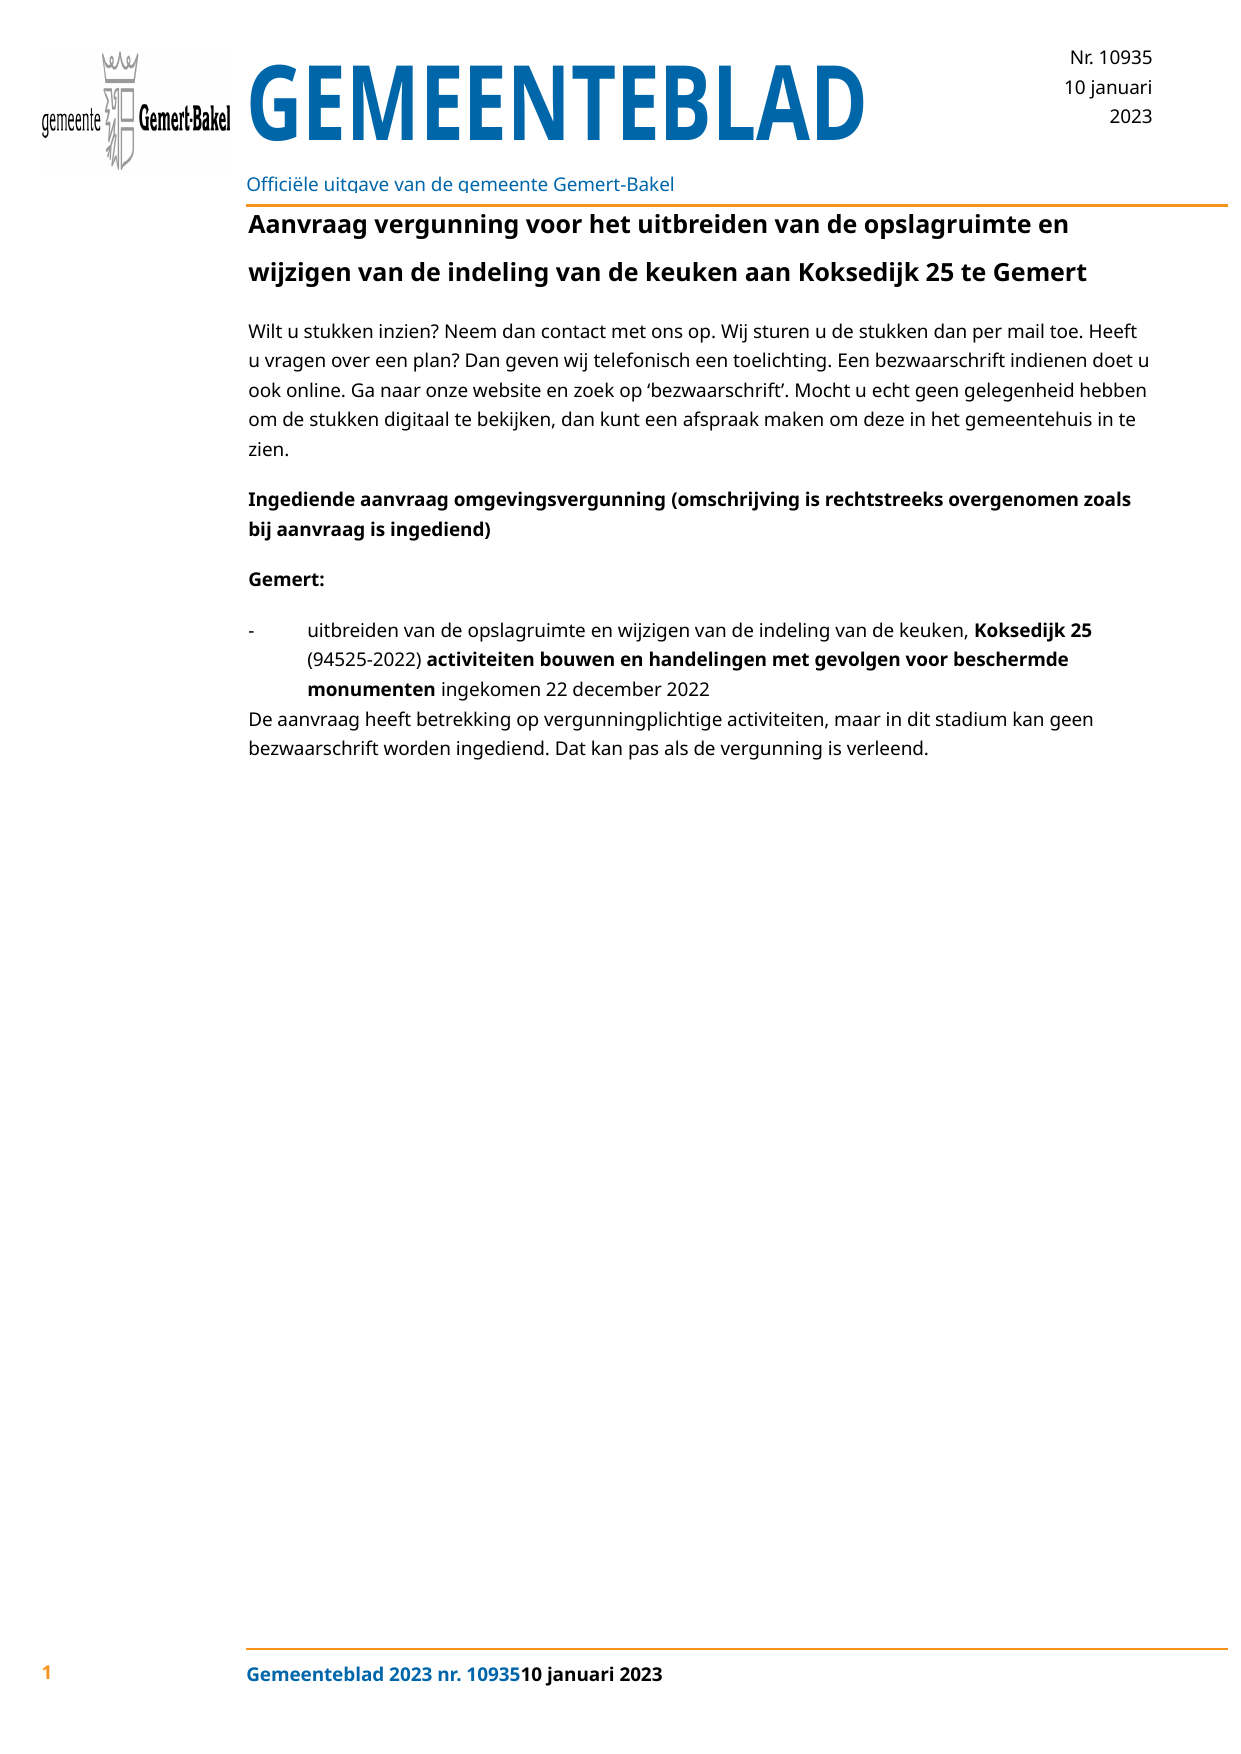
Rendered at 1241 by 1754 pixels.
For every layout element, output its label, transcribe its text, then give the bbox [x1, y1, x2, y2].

text Gemert: [248, 567, 1152, 592]
text Ingediende aanvraag omgevingsvergunning (omschrijving is rechtstreeks overgenomen zoals bij aanvraag is ingediend) [248, 487, 1152, 542]
text Aanvraag vergunning voor het uitbreiden van de opslagruimte en wijzigen van de indeling van de keuken aan Koksedijk 25 te Gemert [248, 207, 1152, 288]
picture [41, 47, 231, 172]
text De aanvraag heeft betrekking op vergunningplichtige activiteiten, maar in dit stadium kan geen bezwaarschrift worden ingediend. Dat kan pas als de vergunning is verleend. [248, 706, 1152, 761]
text Wilt u stukken inzien? Neem dan contact met ons op. Wij sturen u de stukken dan per mail toe. Heeft u vragen over een plan? Dan geven wij telefonisch een toelichting. Een bezwaarschrift indienen doet u ook online. Ga naar onze website en zoek op ‘bezwaarschrift’. Mocht u echt geen gelegenheid hebben om de stukken digitaal te bekijken, dan kunt een afspraak maken om deze in het gemeentehuis in te zien. [248, 318, 1152, 462]
list uitbreiden van de opslagruimte en wijzigen van de indeling van de keuken, Koksedijk 25 (94525-2022) activiteiten bouwen en handelingen met gevolgen voor beschermde monumenten ingekomen 22 december 2022 [248, 617, 1152, 702]
